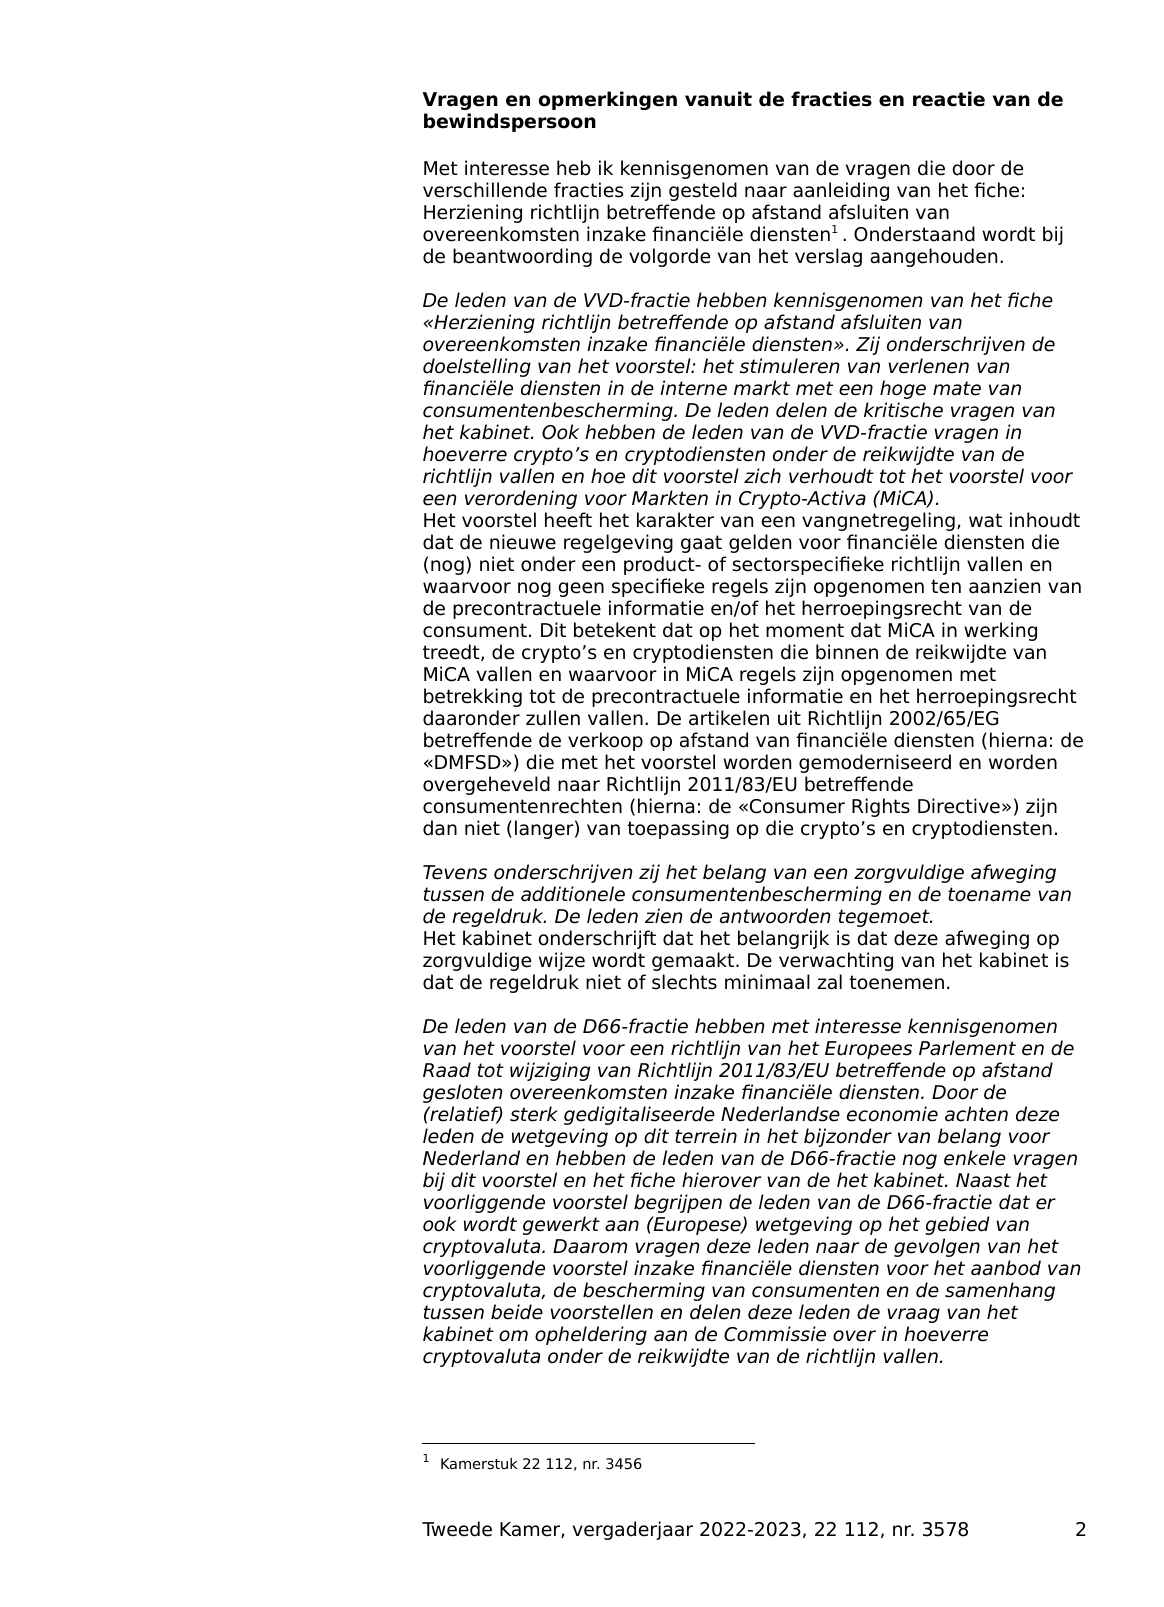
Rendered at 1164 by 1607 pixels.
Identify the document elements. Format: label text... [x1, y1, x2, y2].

text Met interesse heb ik kennisgenomen van de vragen die door de verschillende fracties zijn gesteld naar aanleiding van het fiche: Herziening richtlijn betreffende op afstand afsluiten van overeenkomsten inzake financiële diensten. Onderstaand wordt bij de beantwoording de volgorde van het verslag aangehouden. [422, 158, 1087, 268]
subtitle Vragen en opmerkingen vanuit de fracties en reactie van de bewindspersoon [422, 89, 1087, 133]
text Het voorstel heeft het karakter van een vangnetregeling, wat inhoudt dat de nieuwe regelgeving gaat gelden voor financiële diensten die (nog) niet onder een product- of sectorspecifieke richtlijn vallen en waarvoor nog geen specifieke regels zijn opgenomen ten aanzien van de precontractuele informatie en/of het herroepingsrecht van de consument. Dit betekent dat op het moment dat MiCA in werking treedt, de crypto’s en cryptodiensten die binnen de reikwijdte van MiCA vallen en waarvoor in MiCA regels zijn opgenomen met betrekking tot de precontractuele informatie en het herroepingsrecht daaronder zullen vallen. De artikelen uit Richtlijn 2002/65/EG betreffende de verkoop op afstand van financiële diensten (hierna: de «DMFSD») die met het voorstel worden gemoderniseerd en worden overgeheveld naar Richtlijn 2011/83/EU betreffende consumentenrechten (hierna: de «Consumer Rights Directive») zijn dan niet (langer) van toepassing op die crypto’s en cryptodiensten. [422, 510, 1087, 839]
text De leden van de VVD-fractie hebben kennisgenomen van het fiche «Herziening richtlijn betreffende op afstand afsluiten van overeenkomsten inzake financiële diensten». Zij onderschrijven de doelstelling van het voorstel: het stimuleren van verlenen van financiële diensten in de interne markt met een hoge mate van consumentenbescherming. De leden delen de kritische vragen van het kabinet. Ook hebben de leden van de VVD-fractie vragen in hoeverre crypto’s en cryptodiensten onder de reikwijdte van de richtlijn vallen en hoe dit voorstel zich verhoudt tot het voorstel voor een verordening voor Markten in Crypto-Activa (MiCA). [422, 290, 1087, 510]
text Tevens onderschrijven zij het belang van een zorgvuldige afweging tussen de additionele consumentenbescherming en de toename van de regeldruk. De leden zien de antwoorden tegemoet. [422, 862, 1087, 928]
text Kamerstuk 22 112, nr. 3456 [422, 1452, 1087, 1474]
text De leden van de D66-fractie hebben met interesse kennisgenomen van het voorstel voor een richtlijn van het Europees Parlement en de Raad tot wijziging van Richtlijn 2011/83/EU betreffende op afstand gesloten overeenkomsten inzake financiële diensten. Door de (relatief) sterk gedigitaliseerde Nederlandse economie achten deze leden de wetgeving op dit terrein in het bijzonder van belang voor Nederland en hebben de leden van de D66-fractie nog enkele vragen bij dit voorstel en het fiche hierover van de het kabinet. Naast het voorliggende voorstel begrijpen de leden van de D66-fractie dat er ook wordt gewerkt aan (Europese) wetgeving op het gebied van cryptovaluta. Daarom vragen deze leden naar de gevolgen van het voorliggende voorstel inzake financiële diensten voor het aanbod van cryptovaluta, de bescherming van consumenten en de samenhang tussen beide voorstellen en delen deze leden de vraag van het kabinet om opheldering aan de Commissie over in hoeverre cryptovaluta onder de reikwijdte van de richtlijn vallen. [422, 1016, 1087, 1367]
text Het kabinet onderschrijft dat het belangrijk is dat deze afweging op zorgvuldige wijze wordt gemaakt. De verwachting van het kabinet is dat de regeldruk niet of slechts minimaal zal toenemen. [422, 928, 1087, 994]
